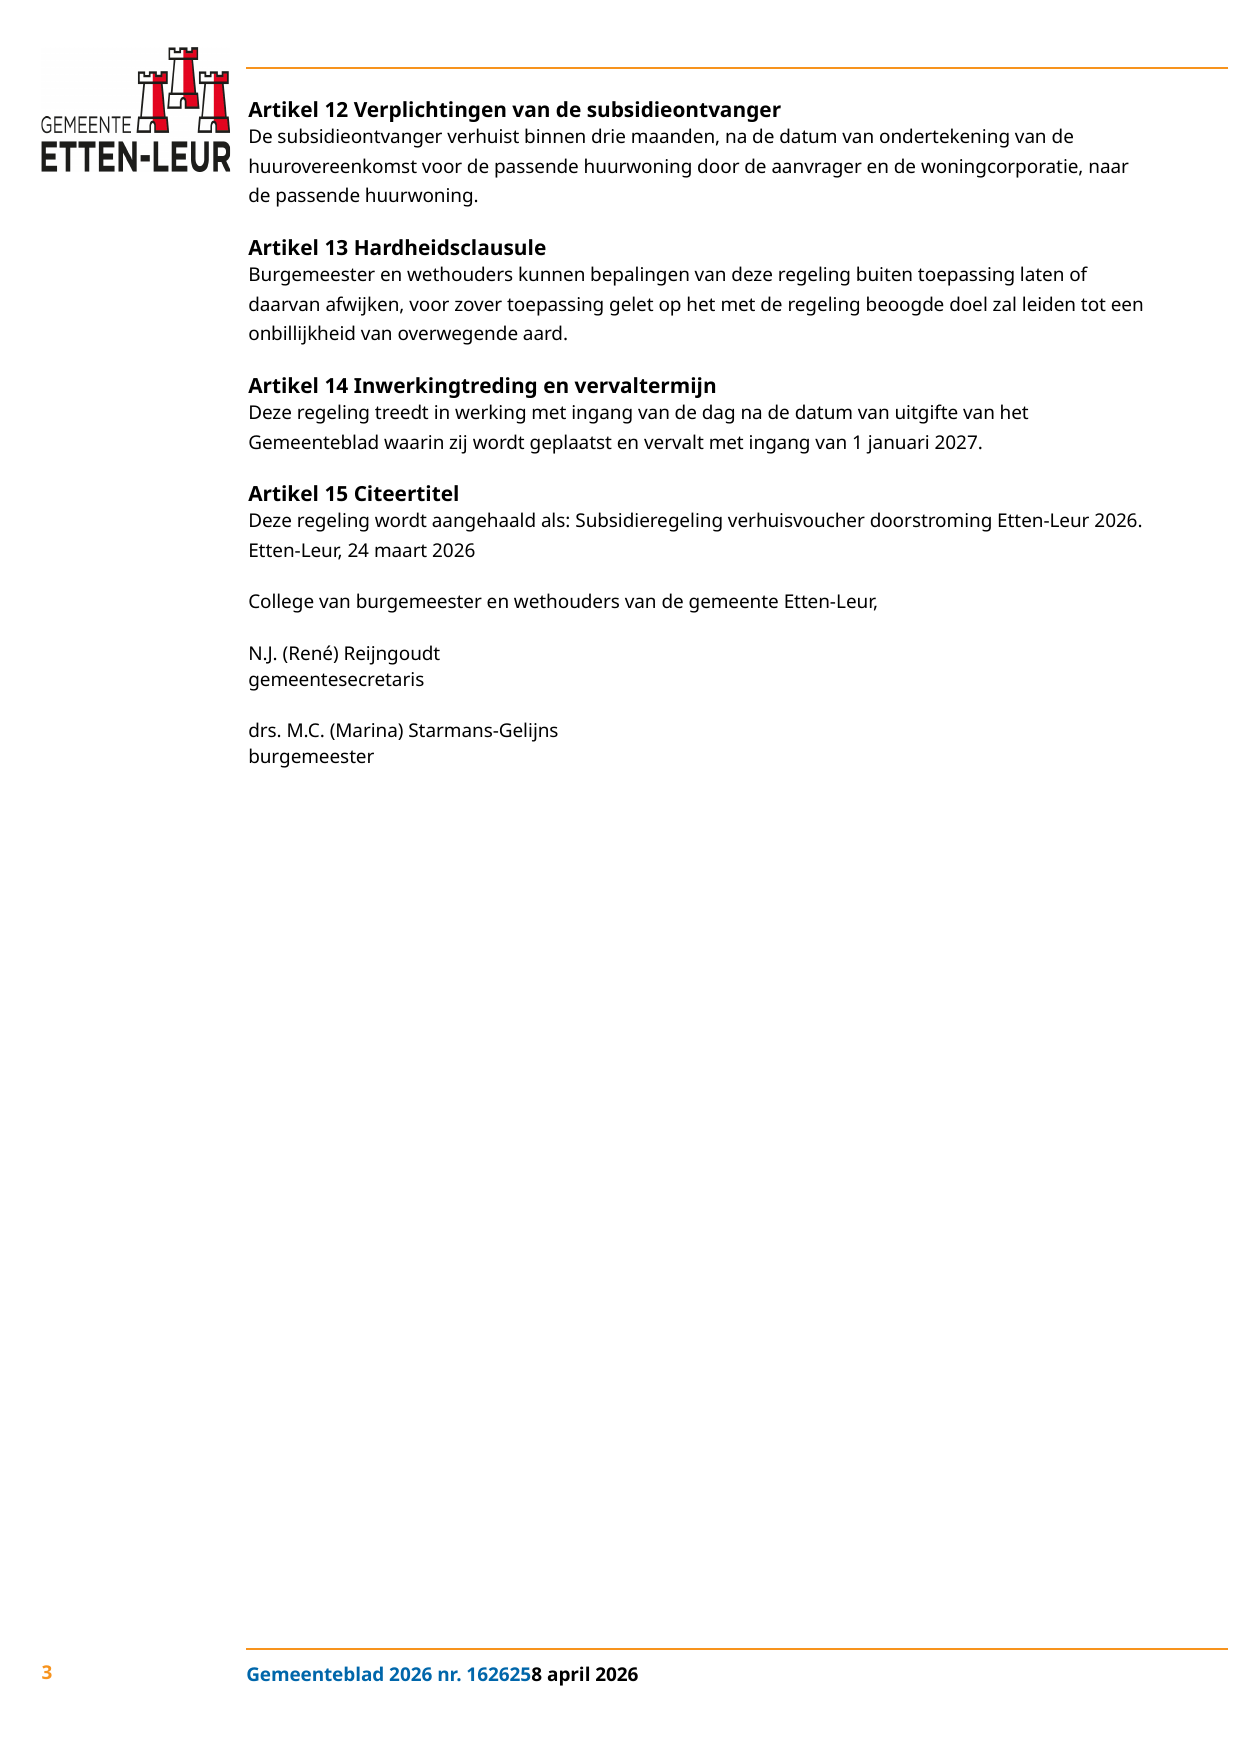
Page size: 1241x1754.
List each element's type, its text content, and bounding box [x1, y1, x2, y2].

text College van burgemeester en wethouders van de gemeente Etten-Leur, [248, 589, 1152, 614]
text N.J. (René) Reijngoudt [248, 640, 1152, 666]
text Deze regeling wordt aangehaald als: Subsidieregeling verhuisvoucher doorstroming Etten-Leur 2026. [248, 508, 1152, 533]
text drs. M.C. (Marina) Starmans-Gelijns [248, 717, 1152, 743]
text Artikel 15 Citeertitel [248, 479, 1152, 508]
text Burgemeester en wethouders kunnen bepalingen van deze regeling buiten toepassing laten of daarvan afwijken, voor zover toepassing gelet op het met de regeling beoogde doel zal leiden tot een onbillijkheid van overwegende aard. [248, 261, 1152, 346]
text De subsidieontvanger verhuist binnen drie maanden, na de datum van ondertekening van de huurovereenkomst voor de passende huurwoning door de aanvrager en de woningcorporatie, naar de passende huurwoning. [248, 123, 1152, 208]
picture [41, 47, 231, 172]
text burgemeester [248, 743, 1152, 769]
text Deze regeling treedt in werking met ingang van de dag na de datum van uitgifte van het Gemeenteblad waarin zij wordt geplaatst en vervalt met ingang van 1 januari 2027. [248, 399, 1152, 454]
text Artikel 13 Hardheidsclausule [248, 233, 1152, 261]
text Etten-Leur, 24 maart 2026 [248, 537, 1152, 563]
text Artikel 12 Verplichtingen van de subsidieontvanger [248, 95, 1152, 123]
text gemeentesecretaris [248, 666, 1152, 692]
text Artikel 14 Inwerkingtreding en vervaltermijn [248, 371, 1152, 399]
